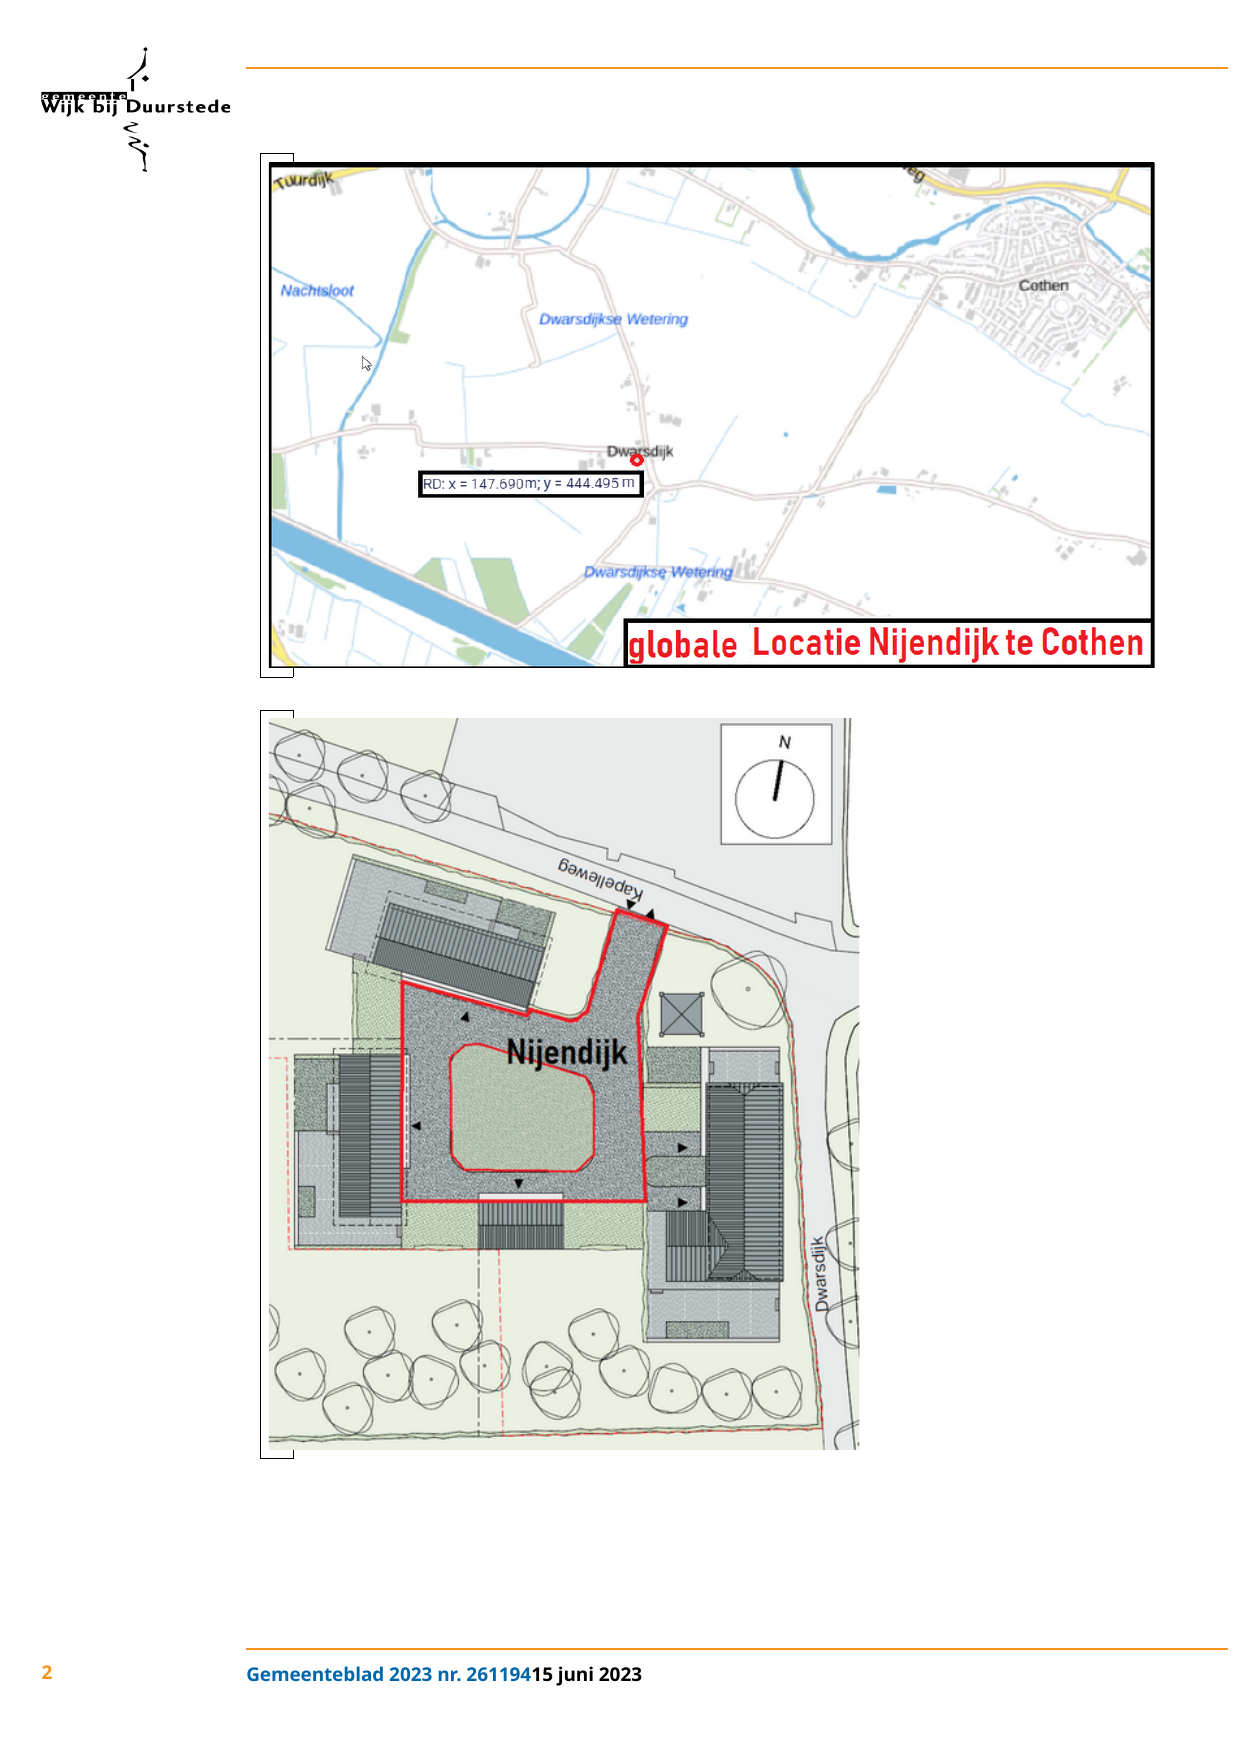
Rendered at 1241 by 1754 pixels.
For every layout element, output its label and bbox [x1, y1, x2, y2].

picture [268, 718, 860, 1450]
picture [268, 162, 1155, 668]
picture [41, 47, 231, 172]
